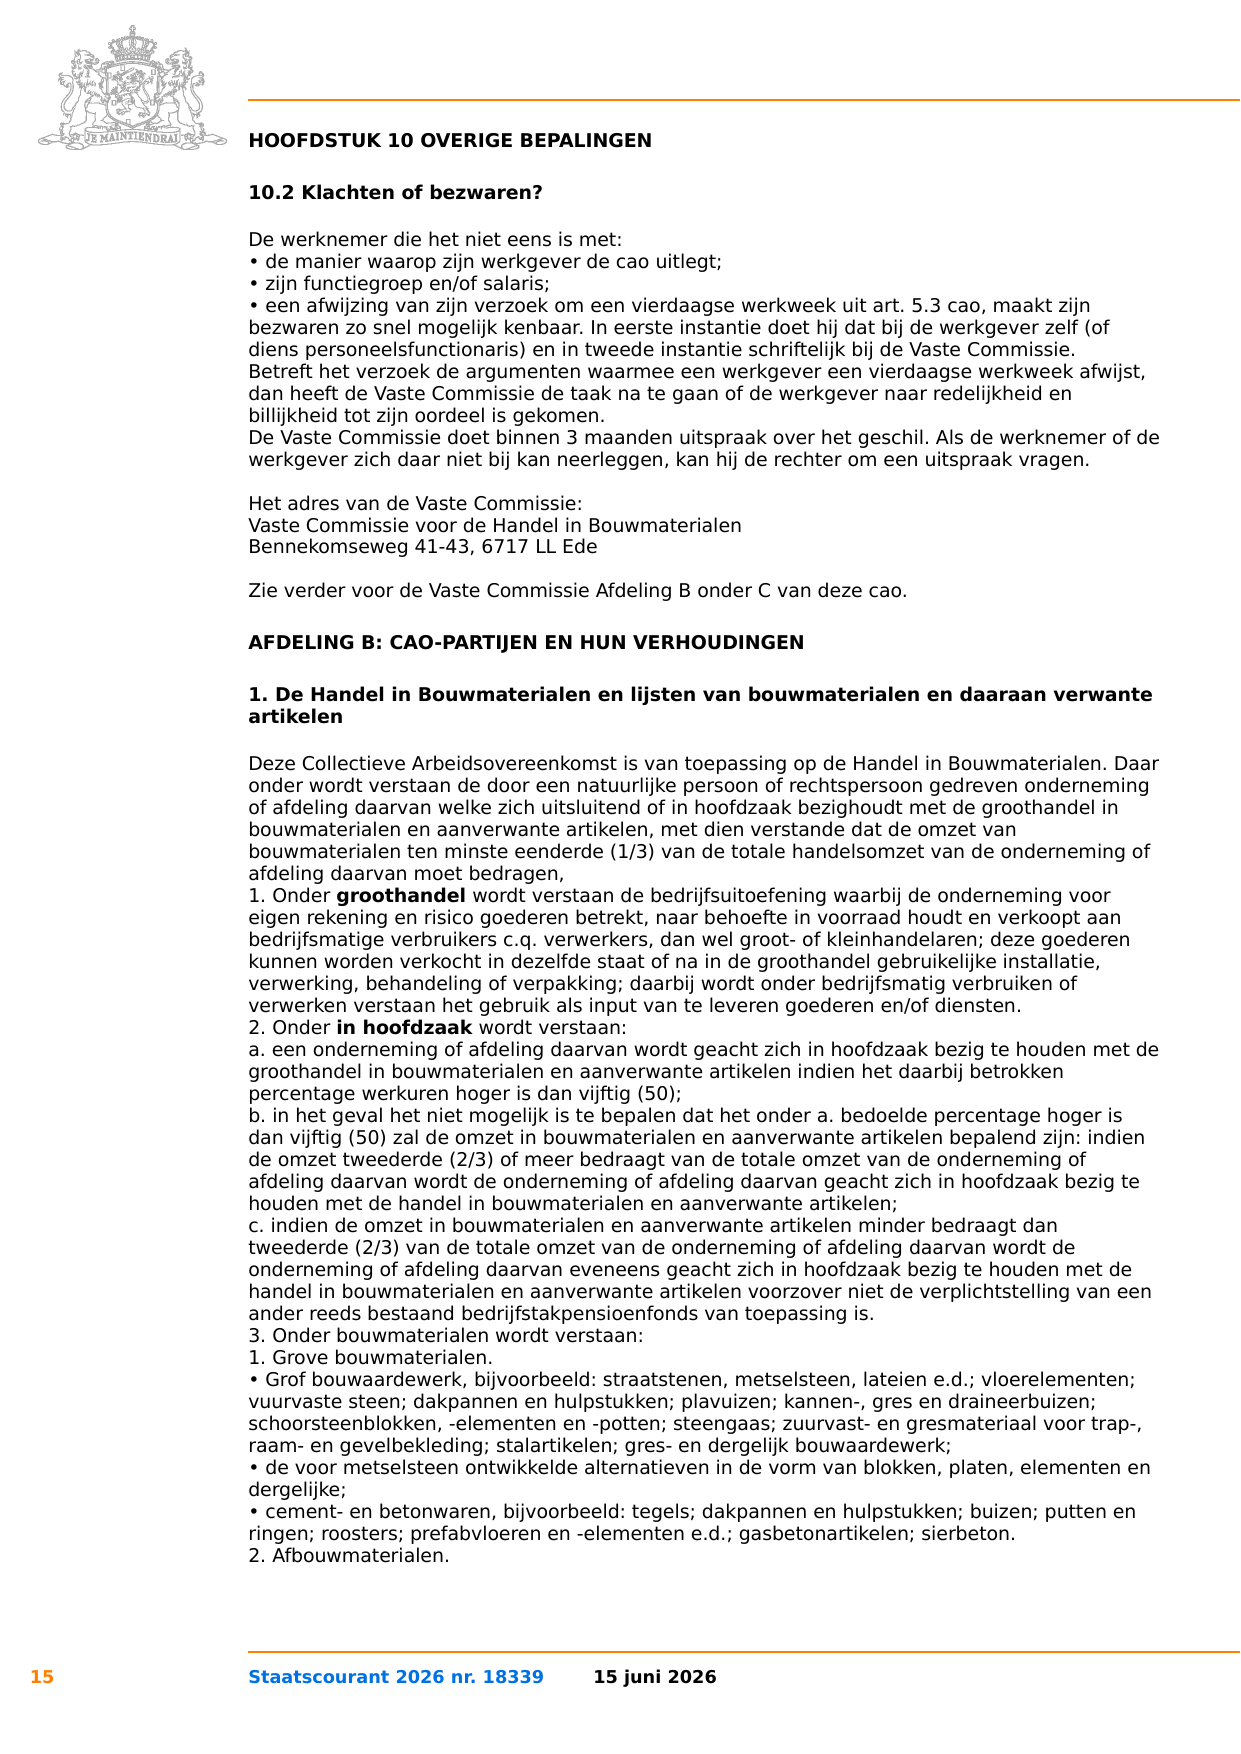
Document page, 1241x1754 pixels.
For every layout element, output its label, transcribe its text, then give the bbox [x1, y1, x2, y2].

text c. indien de omzet in bouwmaterialen en aanverwante artikelen minder bedraagt dan tweederde (2/3) van de totale omzet van de onderneming of afdeling daarvan wordt de onderneming of afdeling daarvan eveneens geacht zich in hoofdzaak bezig te houden met de handel in bouwmaterialen en aanverwante artikelen voorzover niet de verplichtstelling van een ander reeds bestaand bedrijfstakpensioenfonds van toepassing is. [248, 1215, 1163, 1325]
text • zijn functiegroep en/of salaris; [248, 273, 1163, 295]
text 1. Grove bouwmaterialen. [248, 1347, 1163, 1369]
text • Grof bouwaardewerk, bijvoorbeeld: straatstenen, metselsteen, lateien e.d.; vloerelementen; vuurvaste steen; dakpannen en hulpstukken; plavuizen; kannen-, gres en draineerbuizen; schoorsteenblokken, -elementen en -potten; steengaas; zuurvast- en gresmateriaal voor trap-, raam- en gevelbekleding; stalartikelen; gres- en dergelijk bouwaardewerk; [248, 1369, 1163, 1457]
text De werknemer die het niet eens is met: [248, 229, 1163, 251]
text De Vaste Commissie doet binnen 3 maanden uitspraak over het geschil. Als de werknemer of de werkgever zich daar niet bij kan neerleggen, kan hij de rechter om een uitspraak vragen. [248, 427, 1163, 471]
text Betreft het verzoek de argumenten waarmee een werkgever een vierdaagse werkweek afwijst, dan heeft de Vaste Commissie de taak na te gaan of de werkgever naar redelijkheid en billijkheid tot zijn oordeel is gekomen. [248, 361, 1163, 427]
subtitle HOOFDSTUK 10 OVERIGE BEPALINGEN [248, 130, 1163, 152]
text • een afwijzing van zijn verzoek om een vierdaagse werkweek uit art. 5.3 cao, maakt zijn bezwaren zo snel mogelijk kenbaar. In eerste instantie doet hij dat bij de werkgever zelf (of diens personeelsfunctionaris) en in tweede instantie schriftelijk bij de Vaste Commissie. [248, 295, 1163, 361]
text 2. Afbouwmaterialen. [248, 1544, 1163, 1566]
text • cement- en betonwaren, bijvoorbeeld: tegels; dakpannen en hulpstukken; buizen; putten en ringen; roosters; prefabvloeren en -elementen e.d.; gasbetonartikelen; sierbeton. [248, 1501, 1163, 1544]
subtitle AFDELING B: CAO-PARTIJEN EN HUN VERHOUDINGEN [248, 632, 1163, 654]
text Zie verder voor de Vaste Commissie Afdeling B onder C van deze cao. [248, 580, 1163, 602]
text • de manier waarop zijn werkgever de cao uitlegt; [248, 251, 1163, 273]
subtitle 10.2 Klachten of bezwaren? [248, 182, 1163, 204]
picture [38, 25, 227, 150]
text Vaste Commissie voor de Handel in Bouwmaterialen [248, 514, 1163, 536]
text • de voor metselsteen ontwikkelde alternatieven in de vorm van blokken, platen, elementen en dergelijke; [248, 1457, 1163, 1501]
text 1. Onder groothandel wordt verstaan de bedrijfsuitoefening waarbij de onderneming voor eigen rekening en risico goederen betrekt, naar behoefte in voorraad houdt en verkoopt aan bedrijfsmatige verbruikers c.q. verwerkers, dan wel groot- of kleinhandelaren; deze goederen kunnen worden verkocht in dezelfde staat of na in de groothandel gebruikelijke installatie, verwerking, behandeling of verpakking; daarbij wordt onder bedrijfsmatig verbruiken of verwerken verstaan het gebruik als input van te leveren goederen en/of diensten. [248, 885, 1163, 1017]
text Deze Collectieve Arbeidsovereenkomst is van toepassing op de Handel in Bouwmaterialen. Daar onder wordt verstaan de door een natuurlijke persoon of rechtspersoon gedreven onderneming of afdeling daarvan welke zich uitsluitend of in hoofdzaak bezighoudt met de groothandel in bouwmaterialen en aanverwante artikelen, met dien verstande dat de omzet van bouwmaterialen ten minste eenderde (1/3) van de totale handelsomzet van de onderneming of afdeling daarvan moet bedragen, [248, 753, 1163, 885]
text 2. Onder in hoofdzaak wordt verstaan: [248, 1017, 1163, 1039]
text a. een onderneming of afdeling daarvan wordt geacht zich in hoofdzaak bezig te houden met de groothandel in bouwmaterialen en aanverwante artikelen indien het daarbij betrokken percentage werkuren hoger is dan vijftig (50); [248, 1039, 1163, 1105]
text 3. Onder bouwmaterialen wordt verstaan: [248, 1325, 1163, 1347]
text Bennekomseweg 41-43, 6717 LL Ede [248, 536, 1163, 558]
subtitle 1. De Handel in Bouwmaterialen en lijsten van bouwmaterialen en daaraan verwante artikelen [248, 684, 1163, 728]
text Het adres van de Vaste Commissie: [248, 492, 1163, 514]
text b. in het geval het niet mogelijk is te bepalen dat het onder a. bedoelde percentage hoger is dan vijftig (50) zal de omzet in bouwmaterialen en aanverwante artikelen bepalend zijn: indien de omzet tweederde (2/3) of meer bedraagt van de totale omzet van de onderneming of afdeling daarvan wordt de onderneming of afdeling daarvan geacht zich in hoofdzaak bezig te houden met de handel in bouwmaterialen en aanverwante artikelen; [248, 1105, 1163, 1215]
